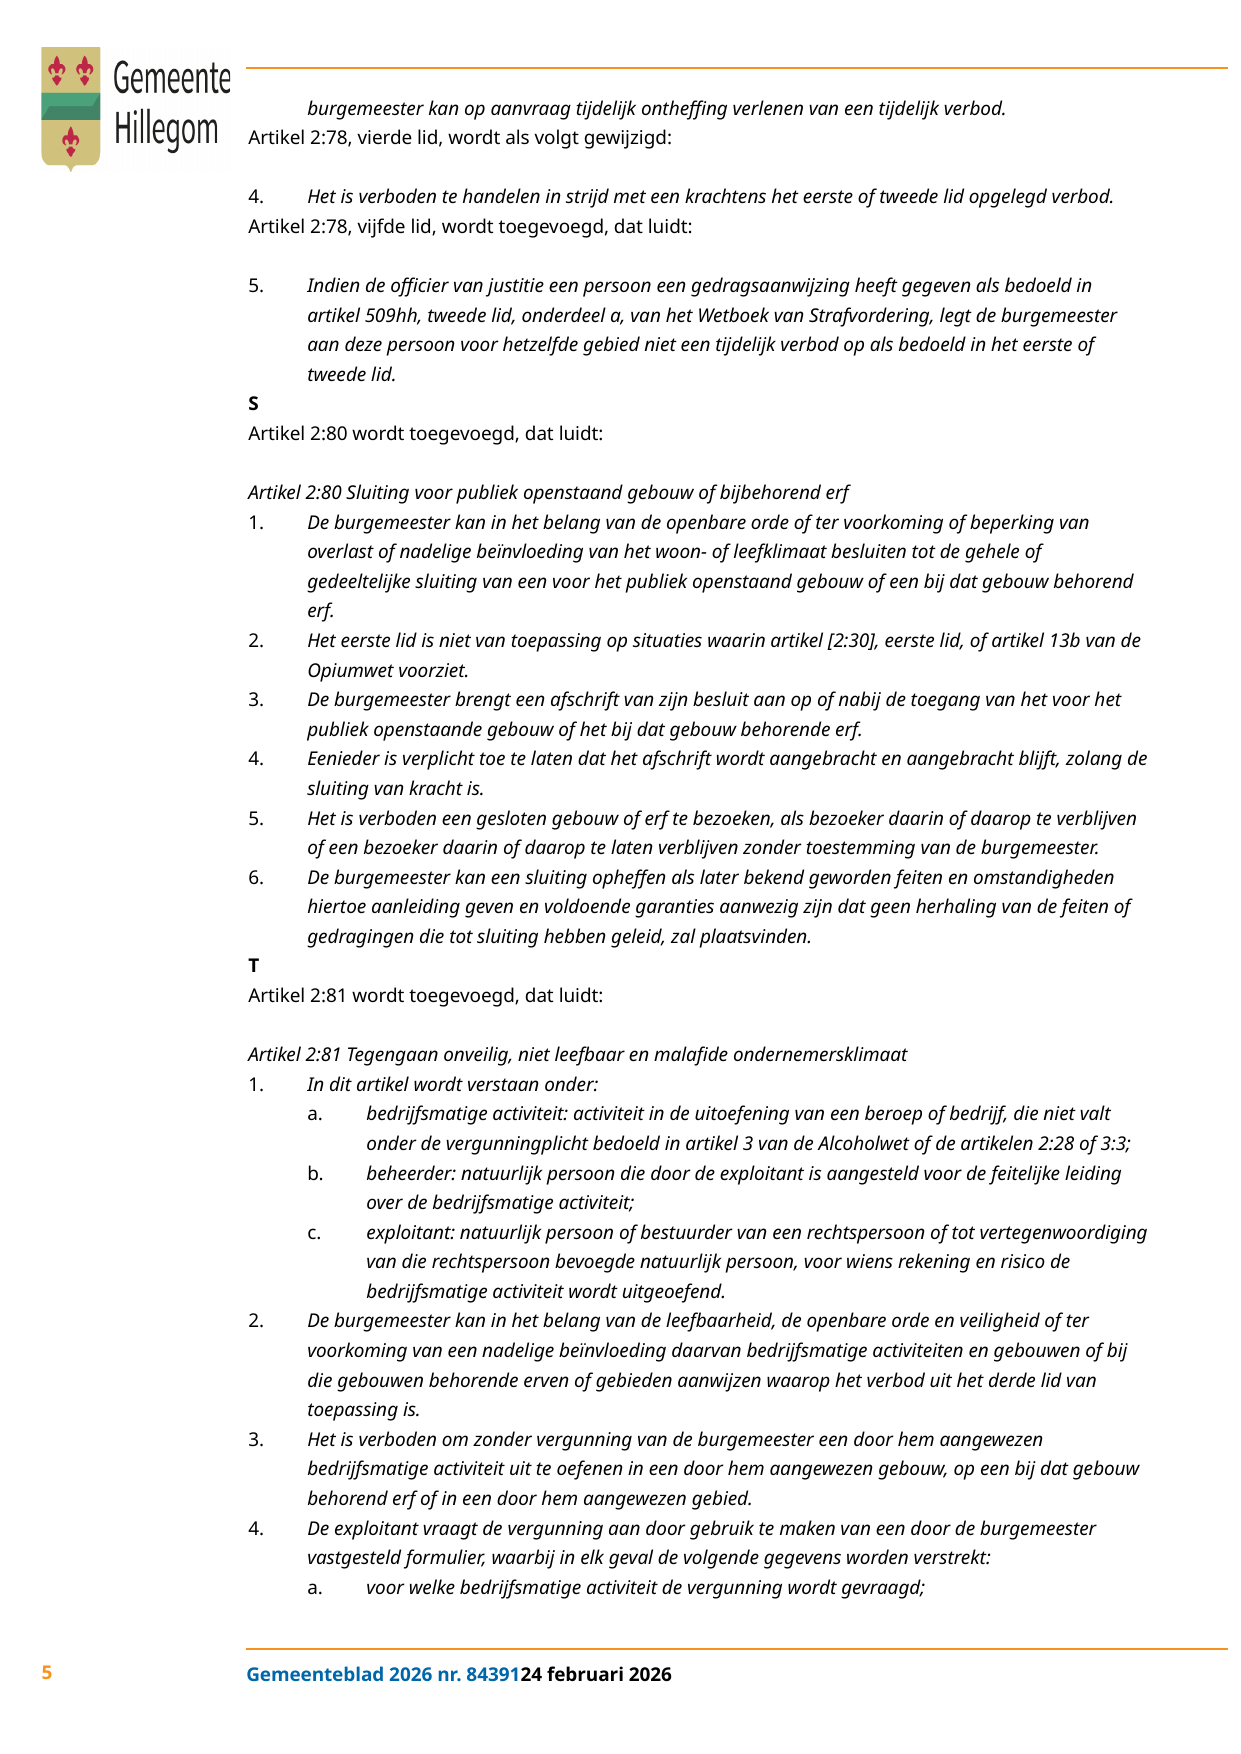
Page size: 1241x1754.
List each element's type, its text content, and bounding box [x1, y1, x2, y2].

list Indien de officier van justitie een persoon een gedragsaanwijzing heeft gegeven als bedoeld in artikel 509hh, tweede lid, onderdeel a, van het Wetboek van Strafvordering, legt de burgemeester aan deze persoon voor hetzelfde gebied niet een tijdelijk verbod op als bedoeld in het eerste of tweede lid. [248, 272, 1152, 387]
text Artikel 2:78, vierde lid, wordt als volgt gewijzigd: [248, 124, 1152, 150]
list voor welke bedrijfsmatige activiteit de vergunning wordt gevraagd; [307, 1574, 1152, 1600]
list exploitant: natuurlijk persoon of bestuurder van een rechtspersoon of tot vertegenwoordiging van die rechtspersoon bevoegde natuurlijk persoon, voor wiens rekening en risico de bedrijfsmatige activiteit wordt uitgeoefend. [307, 1219, 1152, 1304]
list beheerder: natuurlijk persoon die door de exploitant is aangesteld voor de feitelijke leiding over de bedrijfsmatige activiteit; [307, 1160, 1152, 1215]
list De burgemeester brengt een afschrift van zijn besluit aan op of nabij de toegang van het voor het publiek openstaande gebouw of het bij dat gebouw behorende erf. [248, 686, 1152, 742]
text S [248, 391, 1152, 416]
list De exploitant vraagt de vergunning aan door gebruik te maken van een door de burgemeester vastgesteld formulier, waarbij in elk geval de volgende gegevens worden verstrekt: [248, 1515, 1152, 1570]
list Het is verboden om zonder vergunning van de burgemeester een door hem aangewezen bedrijfsmatige activiteit uit te oefenen in een door hem aangewezen gebouw, op een bij dat gebouw behorend erf of in een door hem aangewezen gebied. [248, 1426, 1152, 1511]
list Het is verboden een gesloten gebouw of erf te bezoeken, als bezoeker daarin of daarop te verblijven of een bezoeker daarin of daarop te laten verblijven zonder toestemming van de burgemeester. [248, 805, 1152, 860]
text Artikel 2:81 wordt toegevoegd, dat luidt: [248, 982, 1152, 1008]
list burgemeester kan op aanvraag tijdelijk ontheffing verlenen van een tijdelijk verbod. [248, 95, 1152, 121]
text T [248, 953, 1152, 978]
text Artikel 2:81 Tegengaan onveilig, niet leefbaar en malafide ondernemersklimaat [248, 1041, 1152, 1067]
list De burgemeester kan een sluiting opheffen als later bekend geworden feiten en omstandigheden hiertoe aanleiding geven en voldoende garanties aanwezig zijn dat geen herhaling van de feiten of gedragingen die tot sluiting hebben geleid, zal plaatsvinden. [248, 864, 1152, 949]
list De burgemeester kan in het belang van de openbare orde of ter voorkoming of beperking van overlast of nadelige beïnvloeding van het woon- of leefklimaat besluiten tot de gehele of gedeeltelijke sluiting van een voor het publiek openstaand gebouw of een bij dat gebouw behorend erf. [248, 509, 1152, 623]
list Eenieder is verplicht toe te laten dat het afschrift wordt aangebracht en aangebracht blijft, zolang de sluiting van kracht is. [248, 746, 1152, 801]
text Artikel 2:78, vijfde lid, wordt toegevoegd, dat luidt: [248, 213, 1152, 239]
list Het eerste lid is niet van toepassing op situaties waarin artikel [2:30], eerste lid, of artikel 13b van de Opiumwet voorziet. [248, 627, 1152, 683]
text Artikel 2:80 Sluiting voor publiek openstaand gebouw of bijbehorend erf [248, 479, 1152, 505]
text Artikel 2:80 wordt toegevoegd, dat luidt: [248, 420, 1152, 446]
list Het is verboden te handelen in strijd met een krachtens het eerste of tweede lid opgelegd verbod. [248, 183, 1152, 209]
list De burgemeester kan in het belang van de leefbaarheid, de openbare orde en veiligheid of ter voorkoming van een nadelige beïnvloeding daarvan bedrijfsmatige activiteiten en gebouwen of bij die gebouwen behorende erven of gebieden aanwijzen waarop het verbod uit het derde lid van toepassing is. [248, 1308, 1152, 1422]
picture [41, 47, 231, 172]
list bedrijfsmatige activiteit: activiteit in de uitoefening van een beroep of bedrijf, die niet valt onder de vergunningplicht bedoeld in artikel 3 van de Alcoholwet of de artikelen 2:28 of 3:3; [307, 1101, 1152, 1156]
list In dit artikel wordt verstaan onder: [248, 1071, 1152, 1097]
